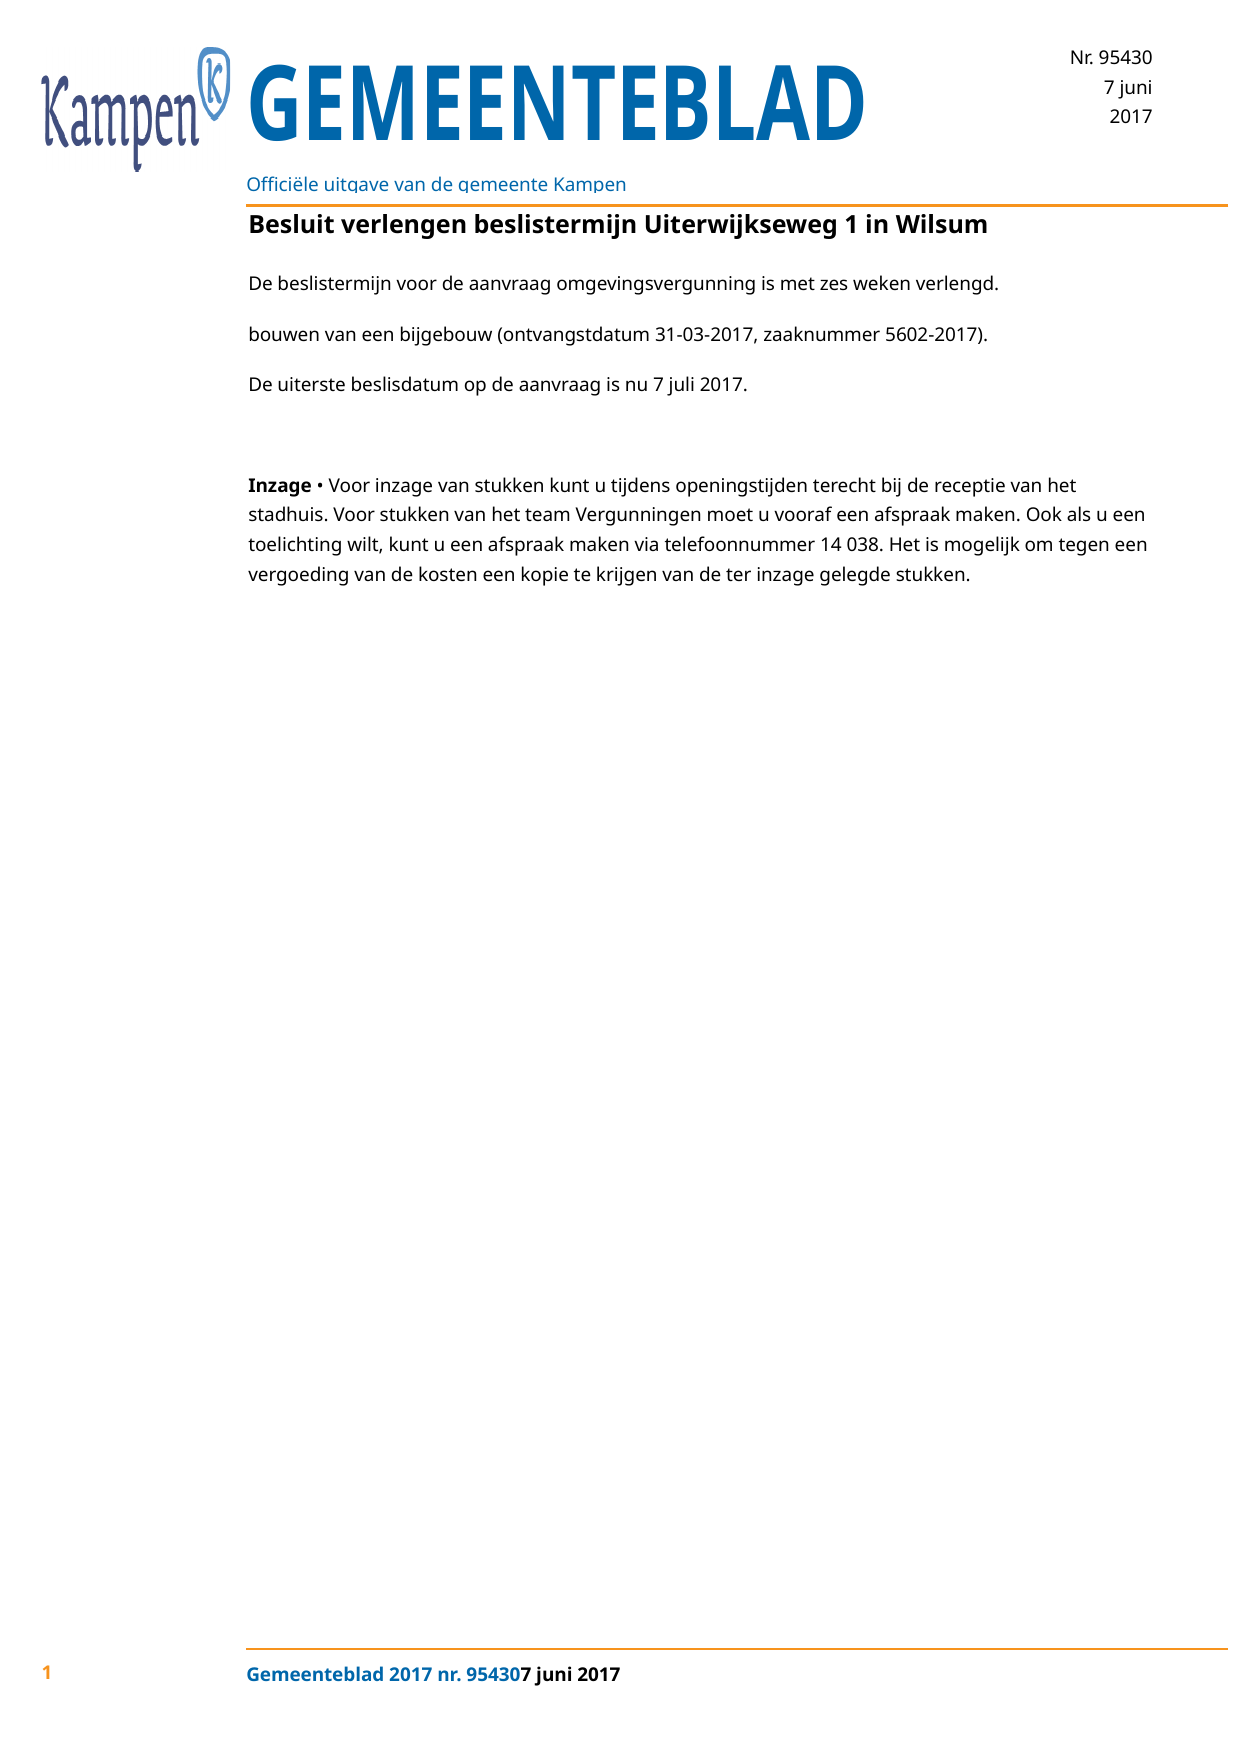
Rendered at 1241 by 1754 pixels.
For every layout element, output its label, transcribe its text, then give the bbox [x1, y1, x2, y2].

text Besluit verlengen beslistermijn Uiterwijkseweg 1 in Wilsum [248, 207, 1152, 241]
text De uiterste beslisdatum op de aanvraag is nu 7 juli 2017. [248, 371, 1152, 397]
text bouwen van een bijgebouw (ontvangstdatum 31-03-2017, zaaknummer 5602-2017). [248, 321, 1152, 346]
text Inzage • Voor inzage van stukken kunt u tijdens openingstijden terecht bij de receptie van het stadhuis. Voor stukken van het team Vergunningen moet u vooraf een afspraak maken. Ook als u een toelichting wilt, kunt u een afspraak maken via telefoonnummer 14 038. Het is mogelijk om tegen een vergoeding van de kosten een kopie te krijgen van de ter inzage gelegde stukken. [248, 472, 1152, 586]
text De beslistermijn voor de aanvraag omgevingsvergunning is met zes weken verlengd. [248, 270, 1152, 296]
picture [41, 47, 231, 172]
